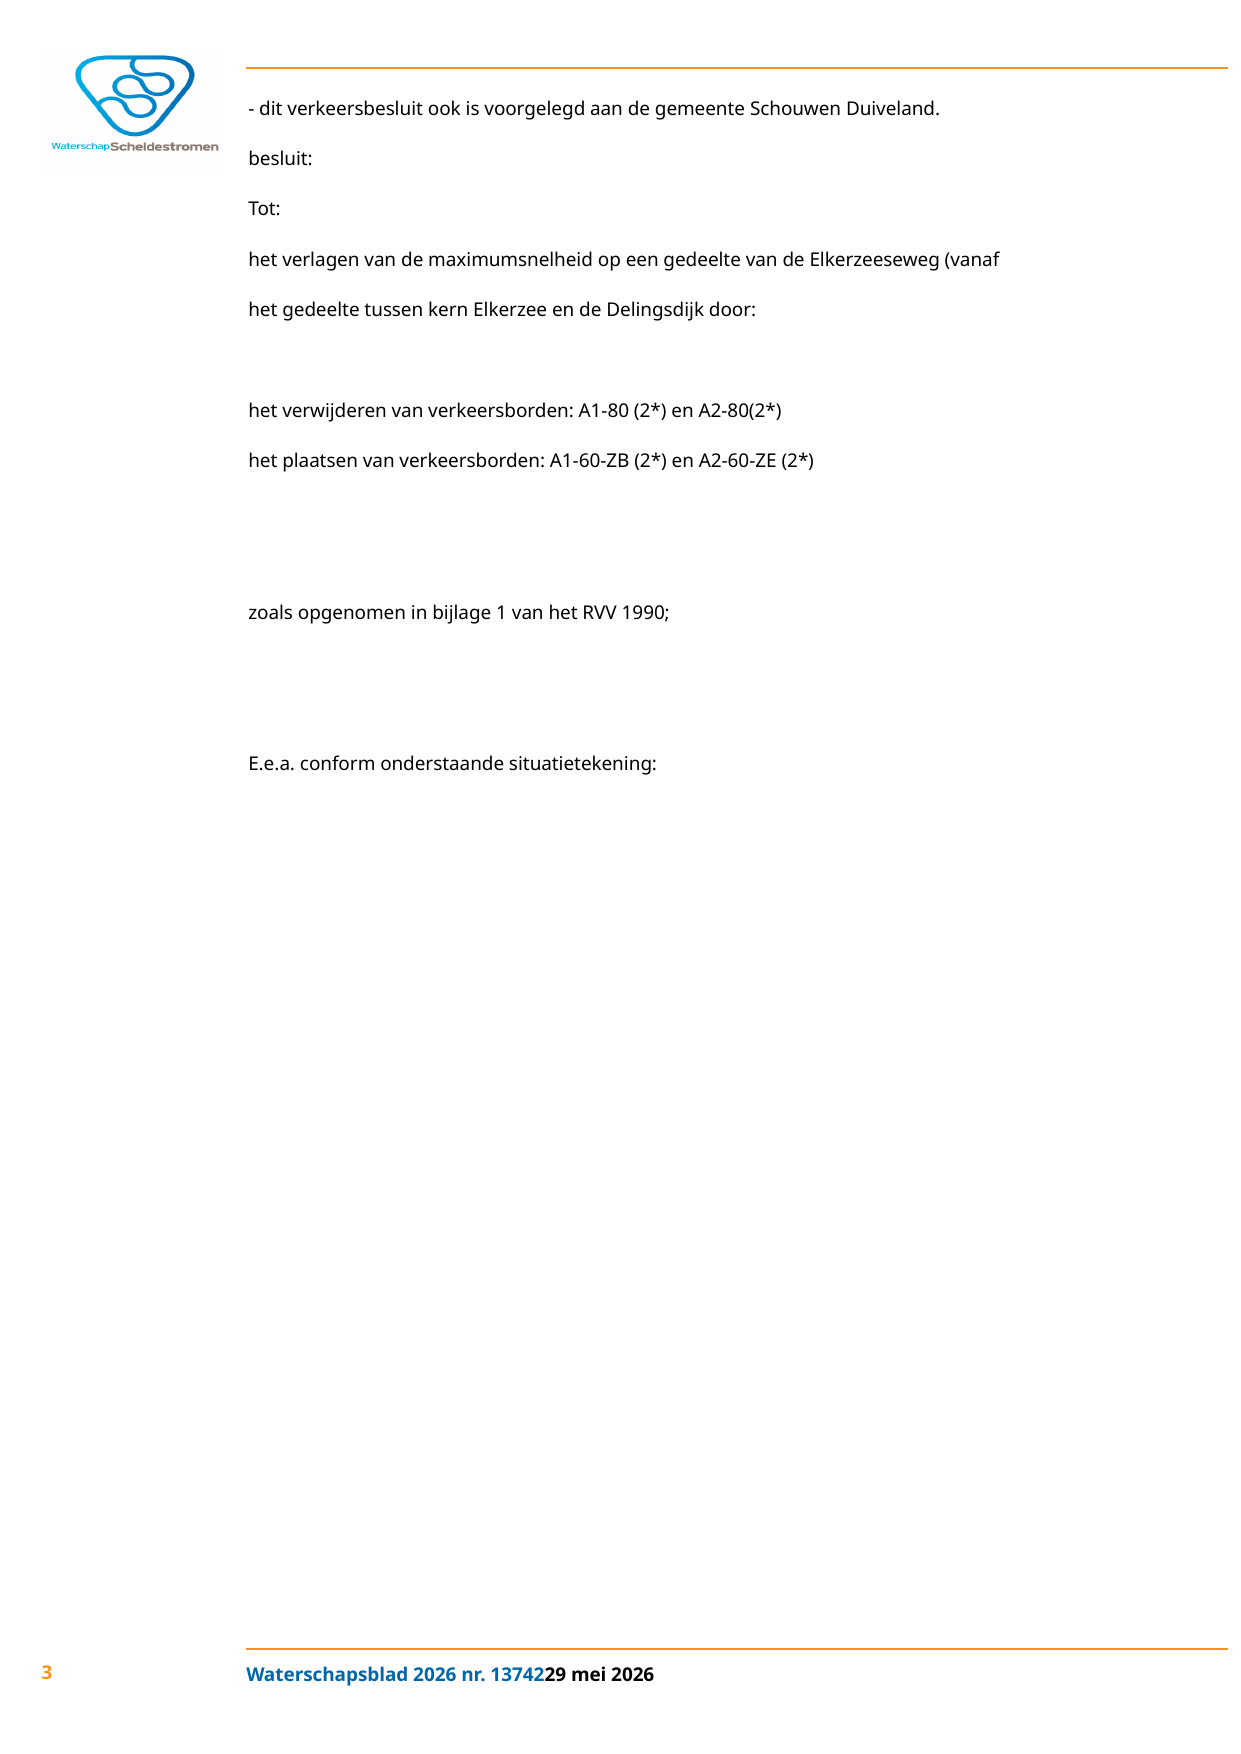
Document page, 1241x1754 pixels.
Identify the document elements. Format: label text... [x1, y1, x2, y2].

text - dit verkeersbesluit ook is voorgelegd aan de gemeente Schouwen Duiveland. [248, 95, 1152, 121]
picture [41, 47, 231, 172]
text besluit: [248, 145, 1152, 171]
text het verlagen van de maximumsnelheid op een gedeelte van de Elkerzeeseweg (vanaf [248, 246, 1152, 272]
text Tot: [248, 196, 1152, 221]
text het plaatsen van verkeersborden: A1-60-ZB (2*) en A2-60-ZE (2*) [248, 448, 1152, 473]
text het gedeelte tussen kern Elkerzee en de Delingsdijk door: [248, 296, 1152, 322]
text het verwijderen van verkeersborden: A1-80 (2*) en A2-80(2*) [248, 397, 1152, 423]
text zoals opgenomen in bijlage 1 van het RVV 1990; [248, 599, 1152, 625]
text E.e.a. conform onderstaande situatietekening: [248, 750, 1152, 776]
